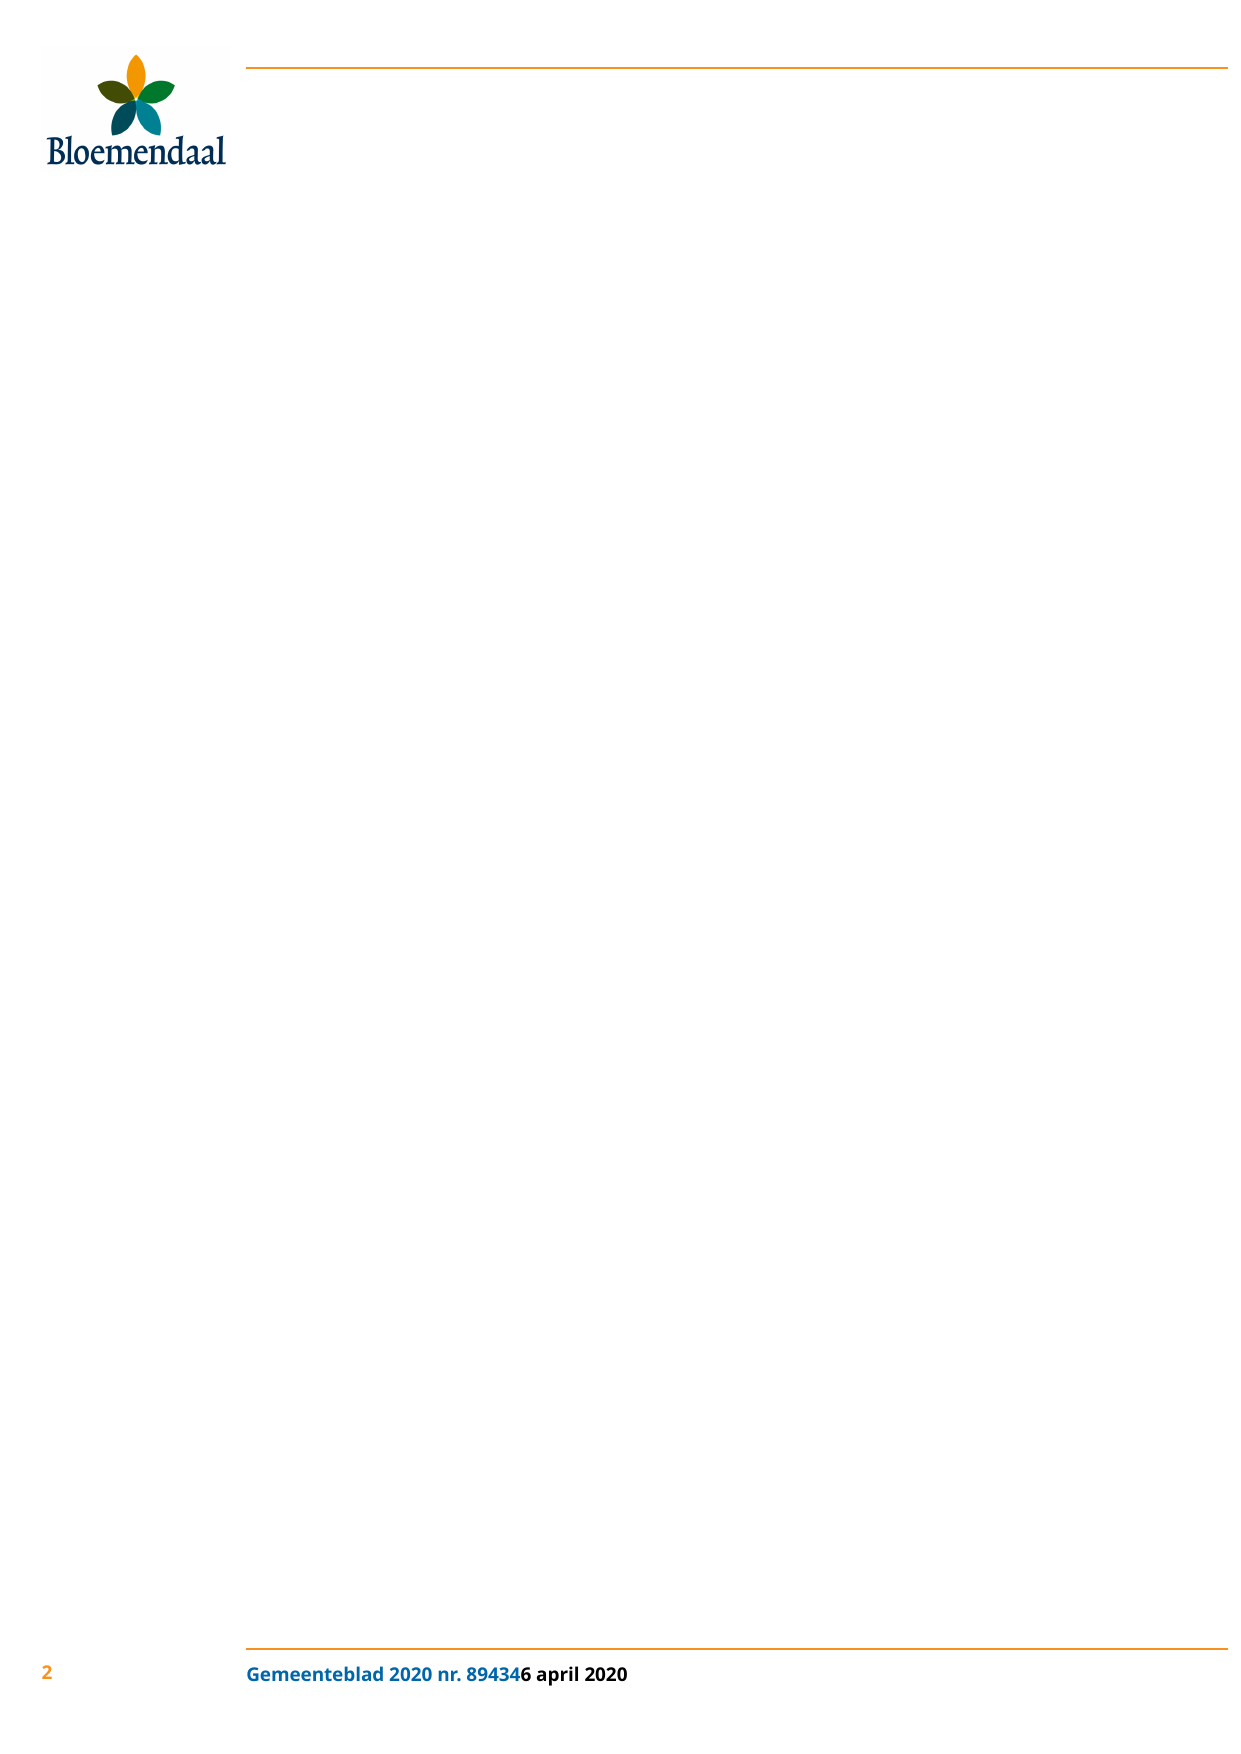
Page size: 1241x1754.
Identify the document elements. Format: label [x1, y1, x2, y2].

picture [41, 47, 231, 172]
